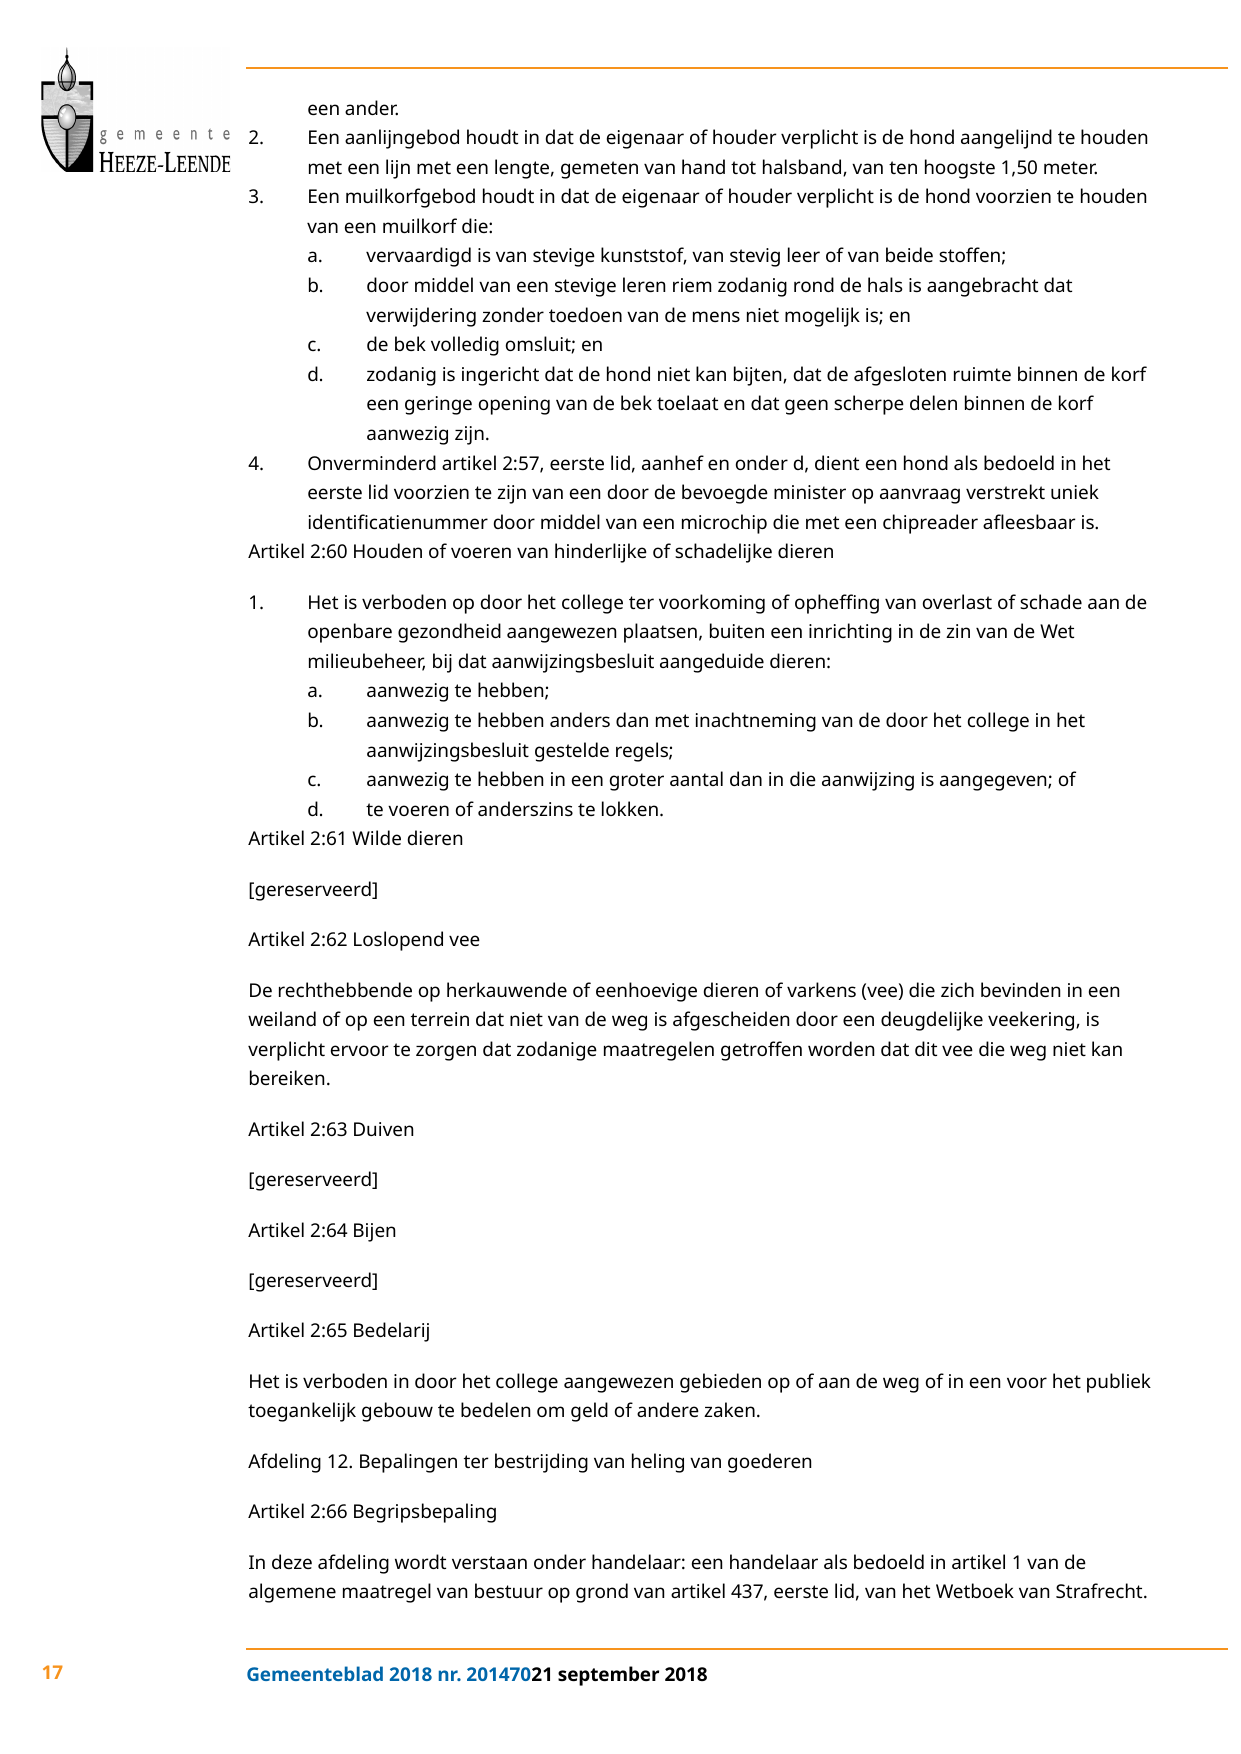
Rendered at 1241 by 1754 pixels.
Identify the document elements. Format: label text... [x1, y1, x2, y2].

list Het is verboden op door het college ter voorkoming of opheffing van overlast of schade aan de openbare gezondheid aangewezen plaatsen, buiten een inrichting in de zin van de Wet milieubeheer, bij dat aanwijzingsbesluit aangeduide dieren: [248, 589, 1152, 674]
picture [41, 47, 231, 172]
text Artikel 2:65 Bedelarij [248, 1318, 1152, 1343]
text Artikel 2:66 Begripsbepaling [248, 1498, 1152, 1524]
list een ander. [248, 95, 1152, 121]
text De rechthebbende op herkauwende of eenhoevige dieren of varkens (vee) die zich bevinden in een weiland of op een terrein dat niet van de weg is afgescheiden door een deugdelijke veekering, is verplicht ervoor te zorgen dat zodanige maatregelen getroffen worden dat dit vee die weg niet kan bereiken. [248, 977, 1152, 1091]
list Een muilkorfgebod houdt in dat de eigenaar of houder verplicht is de hond voorzien te houden van een muilkorf die: [248, 183, 1152, 239]
list aanwezig te hebben; [307, 678, 1152, 703]
text In deze afdeling wordt verstaan onder handelaar: een handelaar als bedoeld in artikel 1 van de algemene maatregel van bestuur op grond van artikel 437, eerste lid, van het Wetboek van Strafrecht. [248, 1549, 1152, 1604]
text Het is verboden in door het college aangewezen gebieden op of aan de weg of in een voor het publiek toegankelijk gebouw te bedelen om geld of andere zaken. [248, 1368, 1152, 1423]
text Artikel 2:62 Loslopend vee [248, 926, 1152, 952]
list de bek volledig omsluit; en [307, 331, 1152, 357]
list aanwezig te hebben in een groter aantal dan in die aanwijzing is aangegeven; of [307, 766, 1152, 792]
text Afdeling 12. Bepalingen ter bestrijding van heling van goederen [248, 1448, 1152, 1474]
text Artikel 2:64 Bijen [248, 1217, 1152, 1243]
text Artikel 2:63 Duiven [248, 1116, 1152, 1142]
list vervaardigd is van stevige kunststof, van stevig leer of van beide stoffen; [307, 243, 1152, 268]
text [gereserveerd] [248, 1166, 1152, 1192]
text [gereserveerd] [248, 1267, 1152, 1293]
text Artikel 2:61 Wilde dieren [248, 826, 1152, 851]
list zodanig is ingericht dat de hond niet kan bijten, dat de afgesloten ruimte binnen de korf een geringe opening van de bek toelaat en dat geen scherpe delen binnen de korf aanwezig zijn. [307, 361, 1152, 446]
list Onverminderd artikel 2:57, eerste lid, aanhef en onder d, dient een hond als bedoeld in het eerste lid voorzien te zijn van een door de bevoegde minister op aanvraag verstrekt uniek identificatienummer door middel van een microchip die met een chipreader afleesbaar is. [248, 450, 1152, 535]
list door middel van een stevige leren riem zodanig rond de hals is aangebracht dat verwijdering zonder toedoen van de mens niet mogelijk is; en [307, 272, 1152, 328]
list aanwezig te hebben anders dan met inachtneming van de door het college in het aanwijzingsbesluit gestelde regels; [307, 707, 1152, 763]
list Een aanlijngebod houdt in dat de eigenaar of houder verplicht is de hond aangelijnd te houden met een lijn met een lengte, gemeten van hand tot halsband, van ten hoogste 1,50 meter. [248, 124, 1152, 180]
text Artikel 2:60 Houden of voeren van hinderlijke of schadelijke dieren [248, 538, 1152, 564]
text [gereserveerd] [248, 876, 1152, 902]
list te voeren of anderszins te lokken. [307, 796, 1152, 822]
